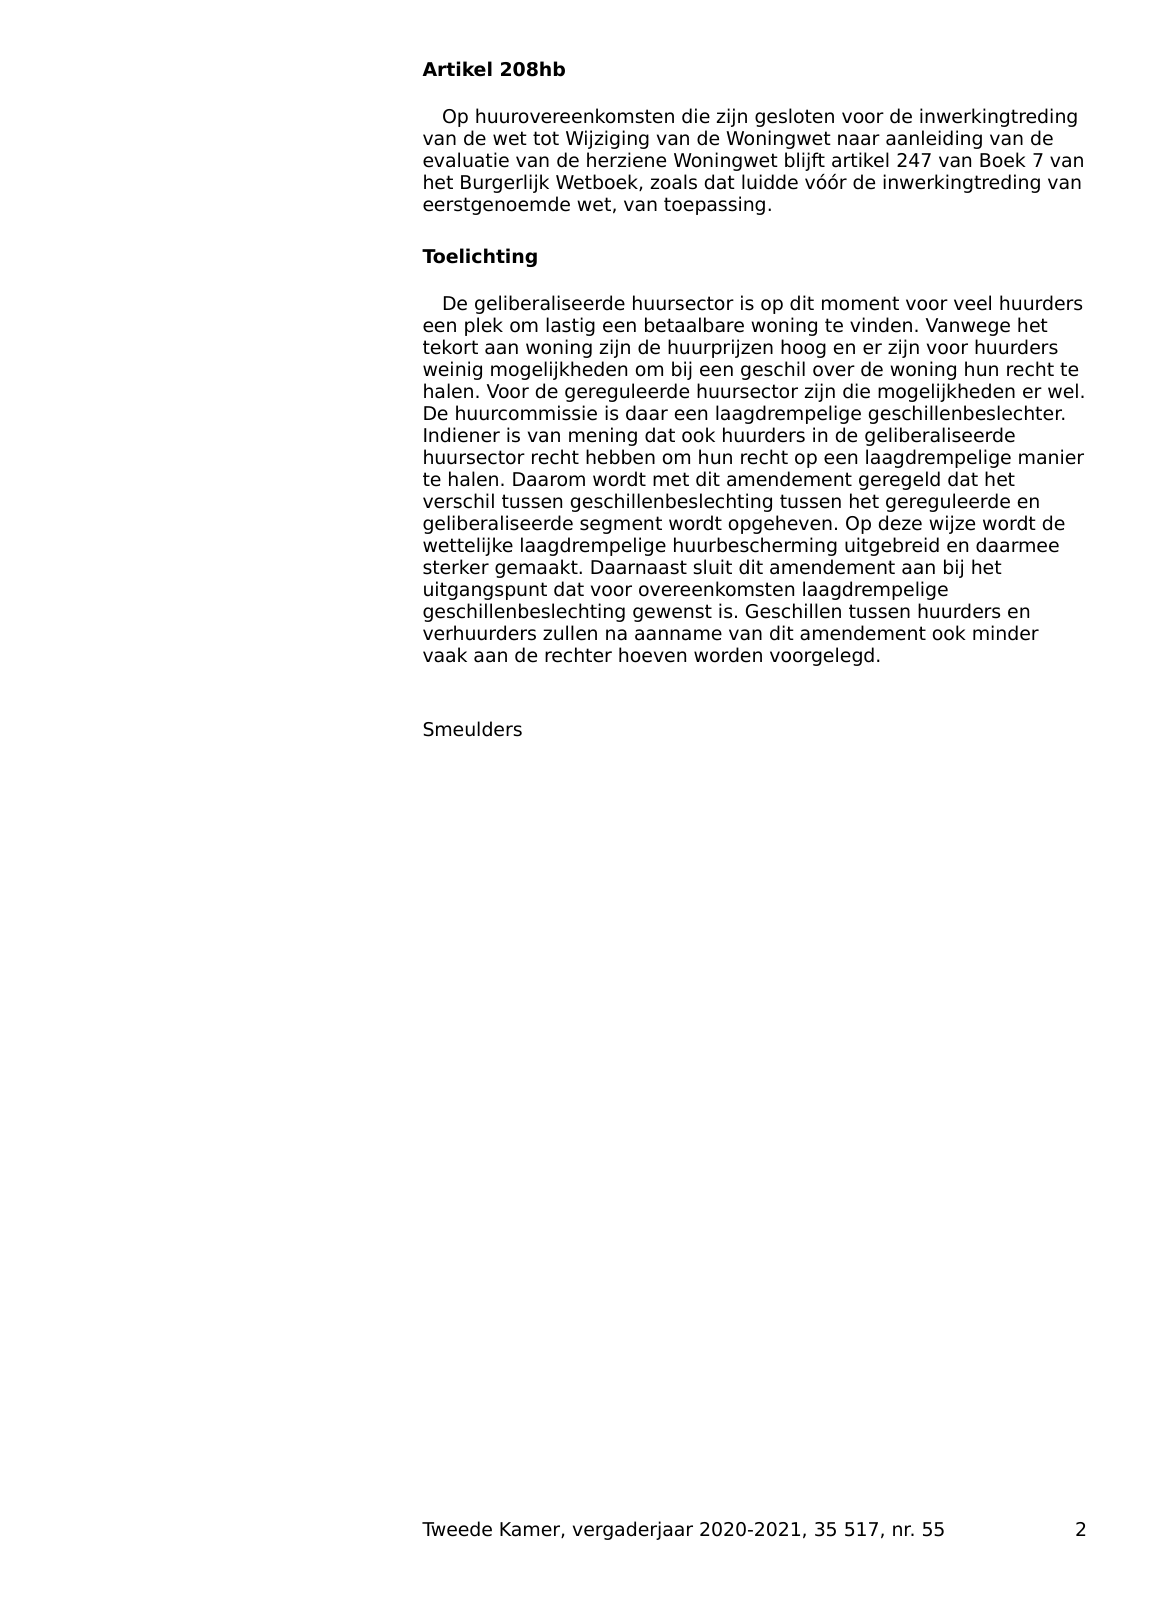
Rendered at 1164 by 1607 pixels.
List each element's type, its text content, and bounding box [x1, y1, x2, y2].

text Op huurovereenkomsten die zijn gesloten voor de inwerkingtreding van de wet tot Wijziging van de Woningwet naar aanleiding van de evaluatie van de herziene Woningwet blijft artikel 247 van Boek 7 van het Burgerlijk Wetboek, zoals dat luidde vóór de inwerkingtreding van eerstgenoemde wet, van toepassing. [422, 106, 1087, 216]
subtitle Artikel 208hb [422, 59, 1087, 81]
text De geliberaliseerde huursector is op dit moment voor veel huurders een plek om lastig een betaalbare woning te vinden. Vanwege het tekort aan woning zijn de huurprijzen hoog en er zijn voor huurders weinig mogelijkheden om bij een geschil over de woning hun recht te halen. Voor de gereguleerde huursector zijn die mogelijkheden er wel. De huurcommissie is daar een laagdrempelige geschillenbeslechter. Indiener is van mening dat ook huurders in de geliberaliseerde huursector recht hebben om hun recht op een laagdrempelige manier te halen. Daarom wordt met dit amendement geregeld dat het verschil tussen geschillenbeslechting tussen het gereguleerde en geliberaliseerde segment wordt opgeheven. Op deze wijze wordt de wettelijke laagdrempelige huurbescherming uitgebreid en daarmee sterker gemaakt. Daarnaast sluit dit amendement aan bij het uitgangspunt dat voor overeenkomsten laagdrempelige geschillenbeslechting gewenst is. Geschillen tussen huurders en verhuurders zullen na aanname van dit amendement ook minder vaak aan de rechter hoeven worden voorgelegd. [422, 293, 1087, 667]
text Smeulders [422, 697, 1087, 741]
subtitle Toelichting [422, 246, 1087, 268]
